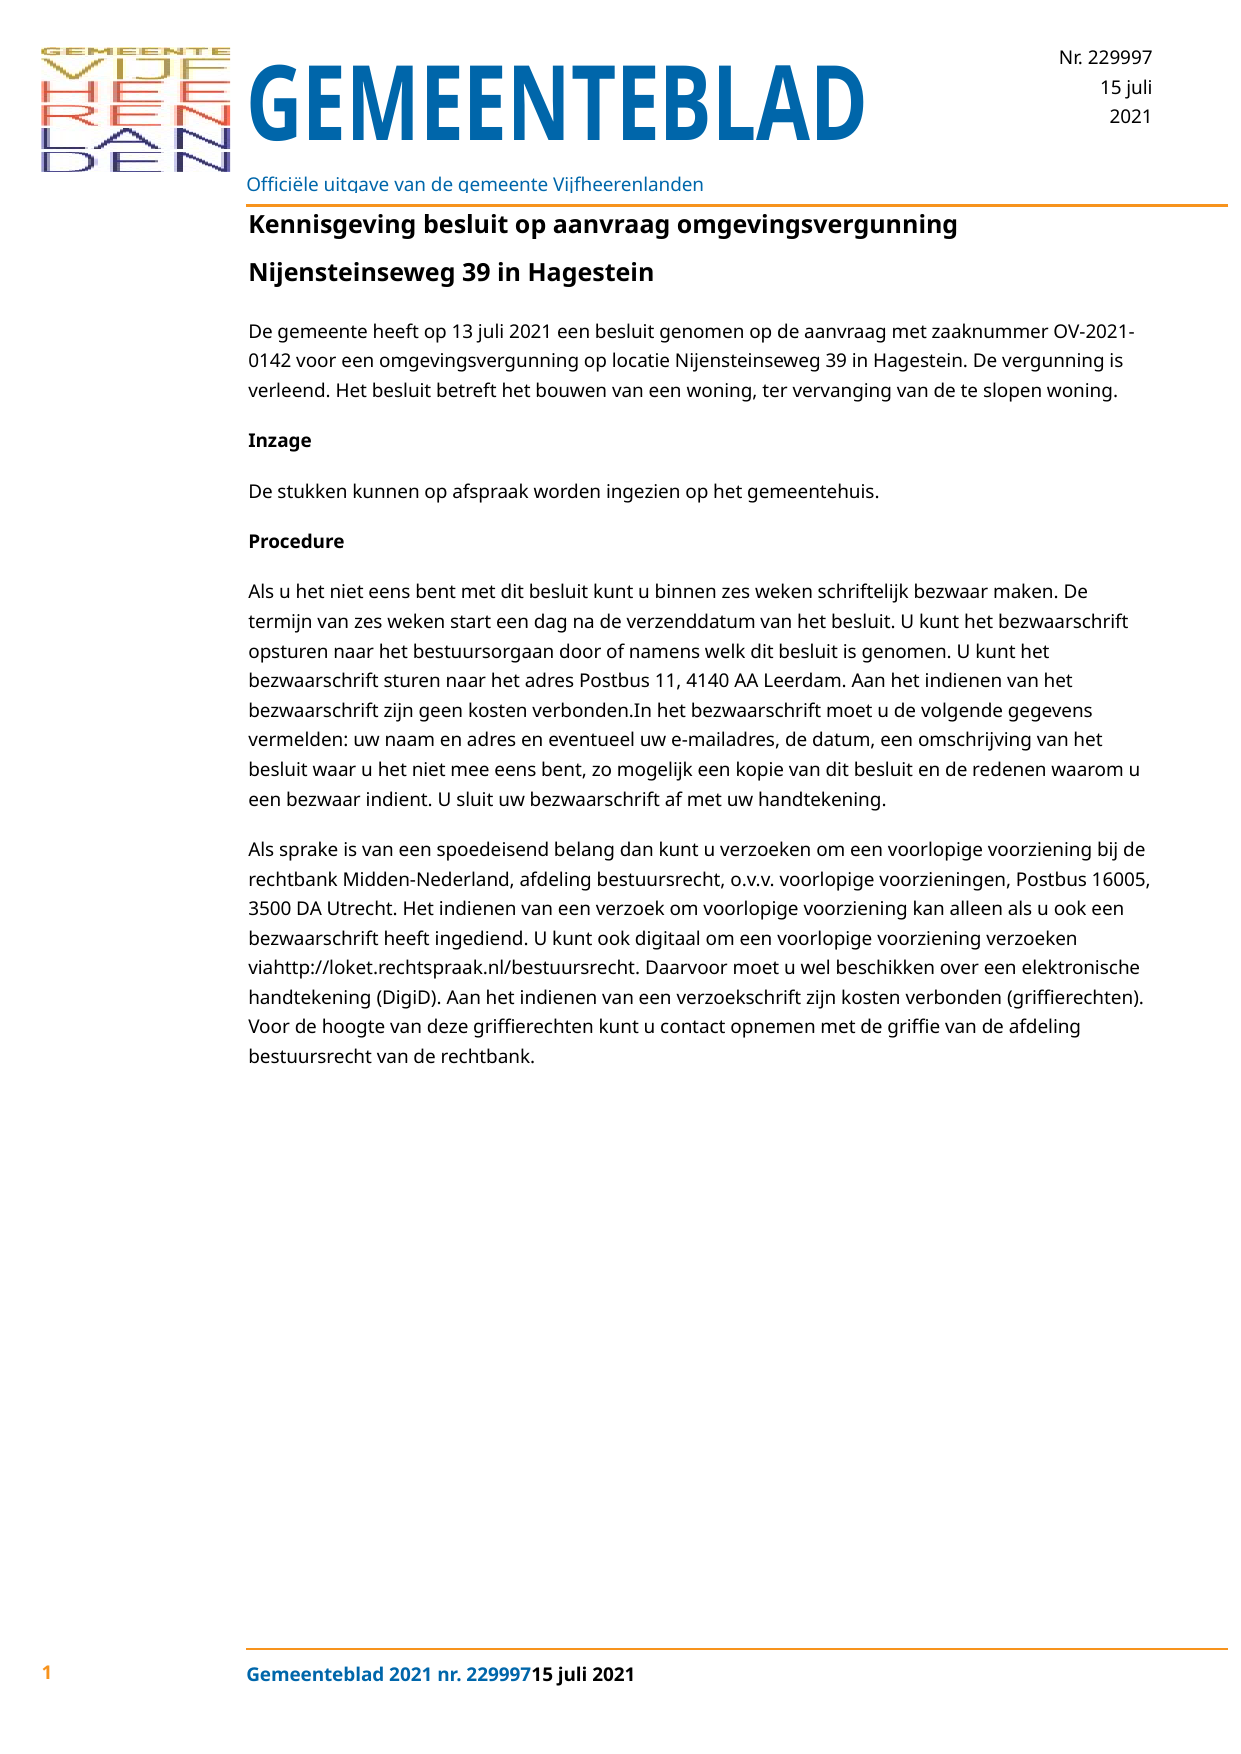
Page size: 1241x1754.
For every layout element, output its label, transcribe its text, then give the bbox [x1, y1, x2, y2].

text De stukken kunnen op afspraak worden ingezien op het gemeentehuis. [248, 478, 1152, 504]
picture [41, 47, 231, 172]
text Kennisgeving besluit op aanvraag omgevingsvergunning Nijensteinseweg 39 in Hagestein [248, 207, 1152, 288]
text Als u het niet eens bent met dit besluit kunt u binnen zes weken schriftelijk bezwaar maken. De termijn van zes weken start een dag na de verzenddatum van het besluit. U kunt het bezwaarschrift opsturen naar het bestuursorgaan door of namens welk dit besluit is genomen. U kunt het bezwaarschrift sturen naar het adres Postbus 11, 4140 AA Leerdam. Aan het indienen van het bezwaarschrift zijn geen kosten verbonden.In het bezwaarschrift moet u de volgende gegevens vermelden: uw naam en adres en eventueel uw e-mailadres, de datum, een omschrijving van het besluit waar u het niet mee eens bent, zo mogelijk een kopie van dit besluit en de redenen waarom u een bezwaar indient. U sluit uw bezwaarschrift af met uw handtekening. [248, 579, 1152, 812]
text Procedure [248, 528, 1152, 554]
text Als sprake is van een spoedeisend belang dan kunt u verzoeken om een voorlopige voorziening bij de rechtbank Midden-Nederland, afdeling bestuursrecht, o.v.v. voorlopige voorzieningen, Postbus 16005, 3500 DA Utrecht. Het indienen van een verzoek om voorlopige voorziening kan alleen als u ook een bezwaarschrift heeft ingediend. U kunt ook digitaal om een voorlopige voorziening verzoeken viahttp://loket.rechtspraak.nl/bestuursrecht. Daarvoor moet u wel beschikken over een elektronische handtekening (DigiD). Aan het indienen van een verzoekschrift zijn kosten verbonden (griffierechten). Voor de hoogte van deze griffierechten kunt u contact opnemen met de griffie van de afdeling bestuursrecht van de rechtbank. [248, 836, 1152, 1069]
text Inzage [248, 427, 1152, 453]
text De gemeente heeft op 13 juli 2021 een besluit genomen op de aanvraag met zaaknummer OV-2021-0142 voor een omgevingsvergunning op locatie Nijensteinseweg 39 in Hagestein. De vergunning is verleend. Het besluit betreft het bouwen van een woning, ter vervanging van de te slopen woning. [248, 318, 1152, 403]
